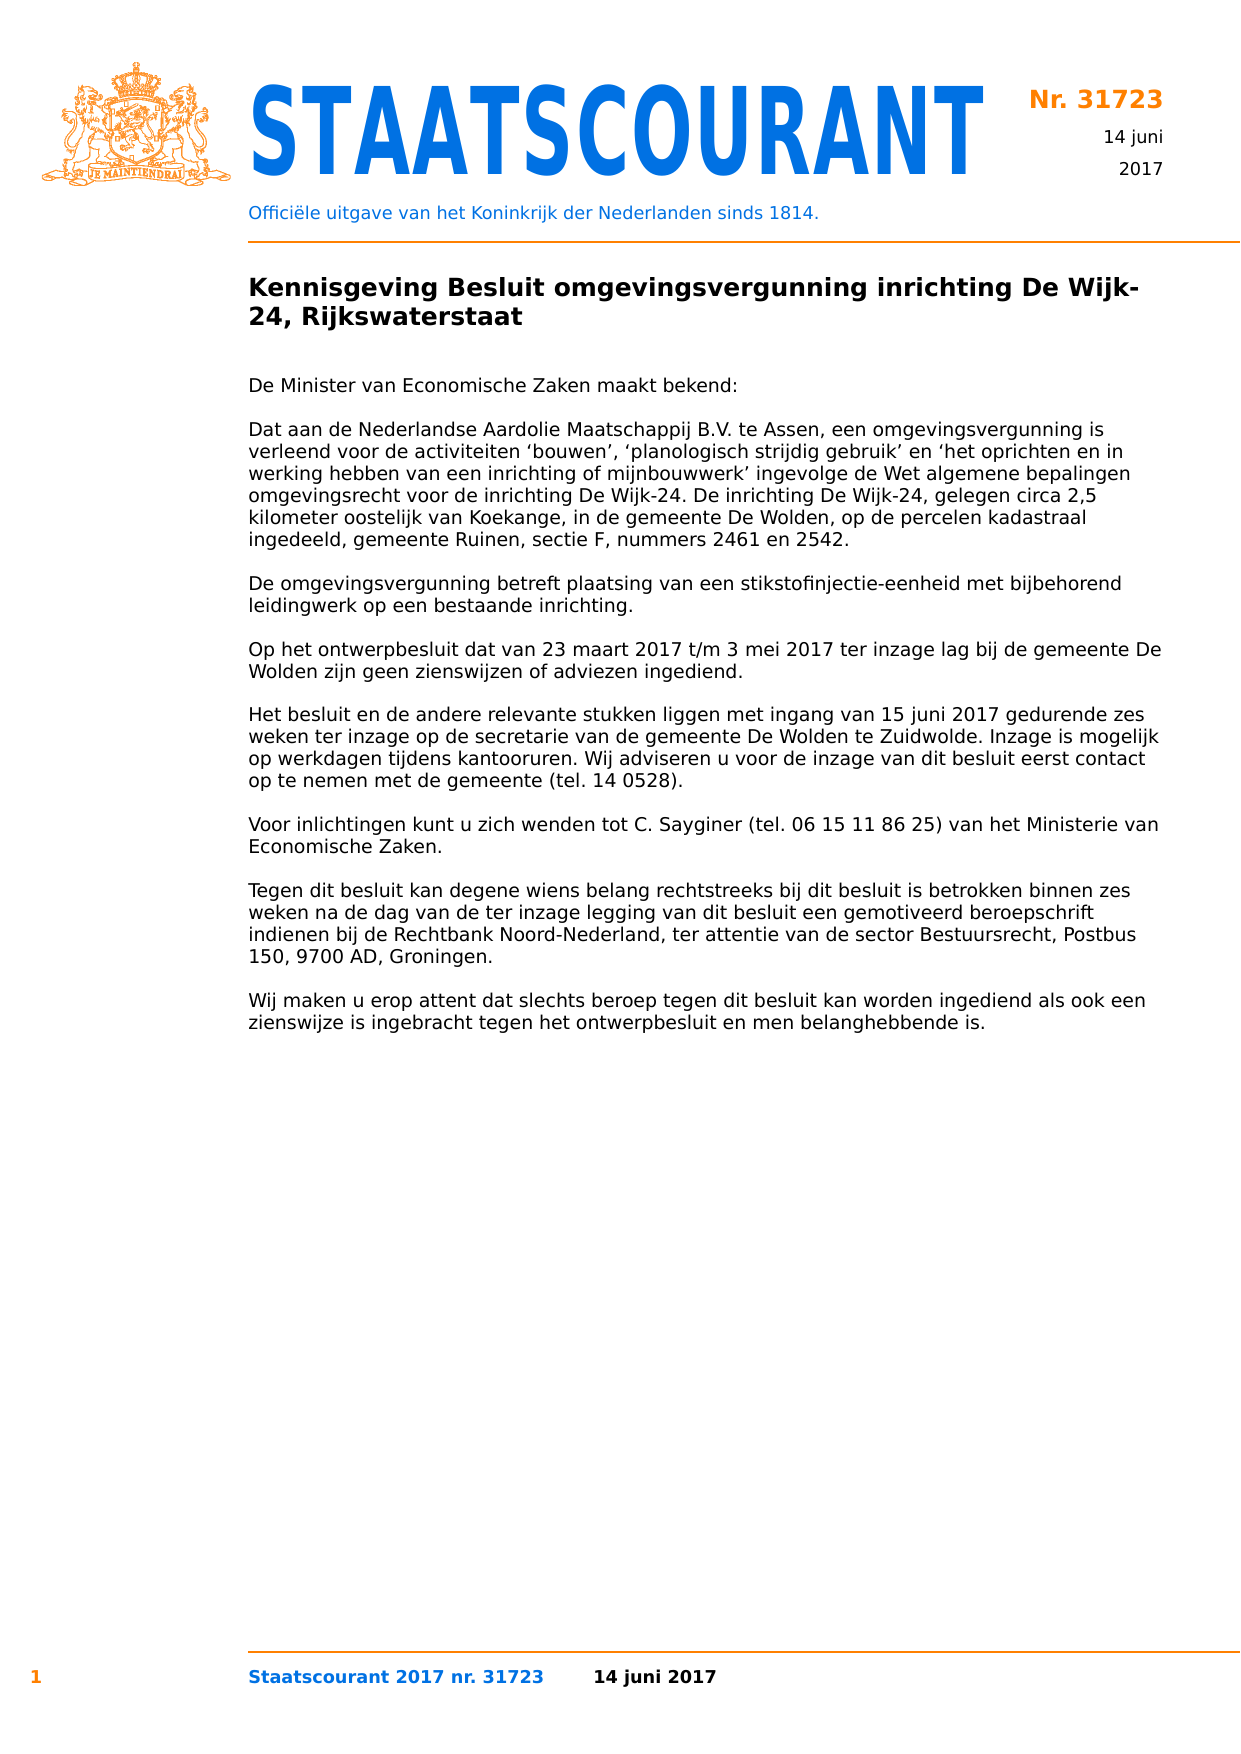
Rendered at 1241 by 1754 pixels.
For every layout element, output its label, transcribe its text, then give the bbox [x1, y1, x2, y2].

subtitle Kennisgeving Besluit omgevingsvergunning inrichting De Wijk-24, Rijkswaterstaat [248, 273, 1163, 331]
text Wij maken u erop attent dat slechts beroep tegen dit besluit kan worden ingediend als ook een zienswijze is ingebracht tegen het ontwerpbesluit en men belanghebbende is. [248, 990, 1163, 1034]
picture [41, 62, 231, 186]
text Op het ontwerpbesluit dat van 23 maart 2017 t/m 3 mei 2017 ter inzage lag bij de gemeente De Wolden zijn geen zienswijzen of adviezen ingediend. [248, 638, 1163, 682]
table_cell 2017 [998, 153, 1240, 203]
table_cell Officiële uitgave van het Koninkrijk der Nederlanden sinds 1814. [248, 203, 1240, 241]
text Voor inlichtingen kunt u zich wenden tot C. Sayginer (tel. 06 15 11 86 25) van het Ministerie van Economische Zaken. [248, 814, 1163, 858]
text Dat aan de Nederlandse Aardolie Maatschappij B.V. te Assen, een omgevingsvergunning is verleend voor de activiteiten ‘bouwen’, ‘planologisch strijdig gebruik’ en ‘het oprichten en in werking hebben van een inrichting of mijnbouwwerk’ ingevolge de Wet algemene bepalingen omgevingsrecht voor de inrichting De Wijk-24. De inrichting De Wijk-24, gelegen circa 2,5 kilometer oostelijk van Koekange, in de gemeente De Wolden, op de percelen kadastraal ingedeeld, gemeente Ruinen, sectie F, nummers 2461 en 2542. [248, 419, 1163, 551]
text Tegen dit besluit kan degene wiens belang rechtstreeks bij dit besluit is betrokken binnen zes weken na de dag van de ter inzage legging van dit besluit een gemotiveerd beroepschrift indienen bij de Rechtbank Noord-Nederland, ter attentie van de sector Bestuursrecht, Postbus 150, 9700 AD, Groningen. [248, 880, 1163, 968]
table_cell 14 juni [998, 121, 1240, 153]
table_header STAATSCOURANT [248, 62, 998, 203]
text De Minister van Economische Zaken maakt bekend: [248, 375, 1163, 397]
table_header Nr. 31723 [998, 62, 1240, 121]
table_header [25, 62, 248, 241]
text Het besluit en de andere relevante stukken liggen met ingang van 15 juni 2017 gedurende zes weken ter inzage op de secretarie van de gemeente De Wolden te Zuidwolde. Inzage is mogelijk op werkdagen tijdens kantooruren. Wij adviseren u voor de inzage van dit besluit eerst contact op te nemen met de gemeente (tel. 14 0528). [248, 704, 1163, 792]
text De omgevingsvergunning betreft plaatsing van een stikstofinjectie-eenheid met bijbehorend leidingwerk op een bestaande inrichting. [248, 573, 1163, 617]
